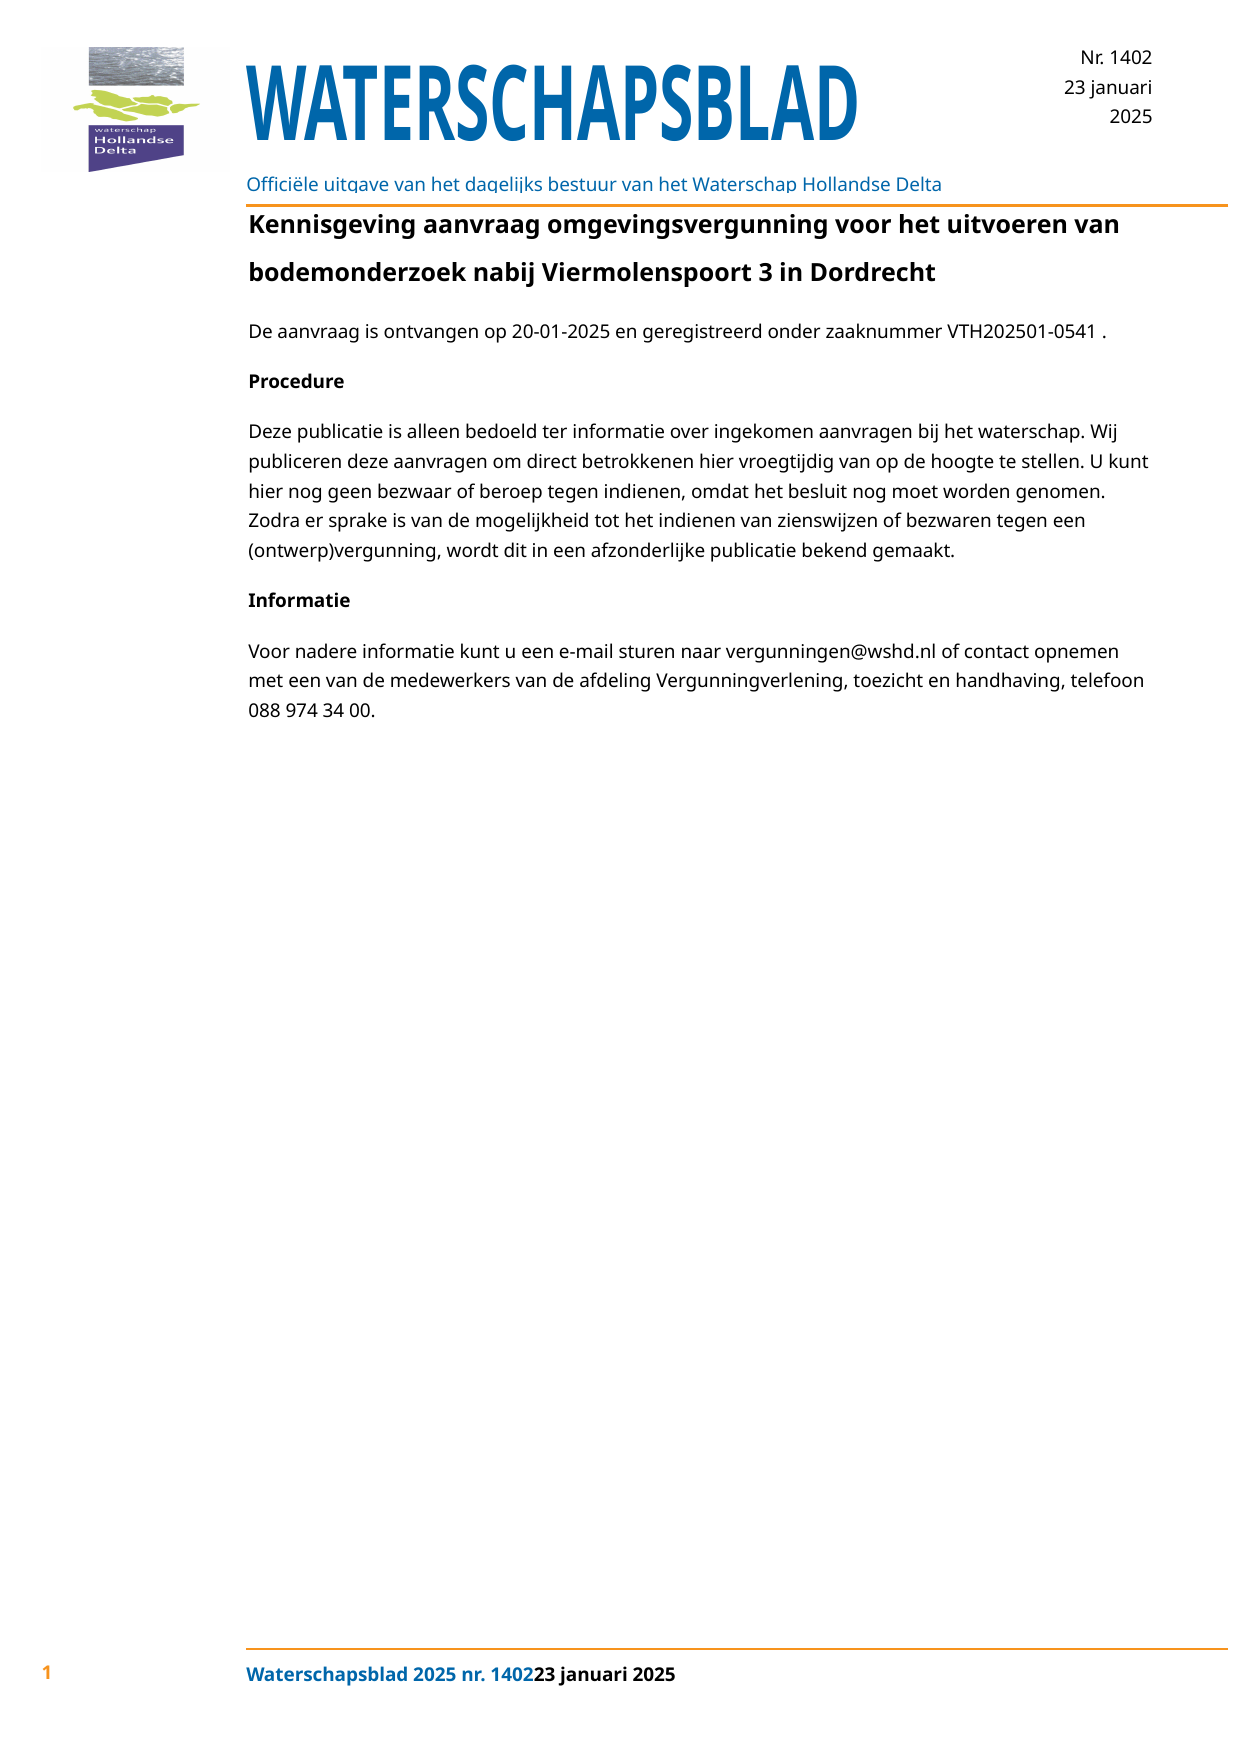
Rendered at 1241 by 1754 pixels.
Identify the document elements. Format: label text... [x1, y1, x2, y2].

text Voor nadere informatie kunt u een e-mail sturen naar vergunningen@wshd.nl of contact opnemen met een van de medewerkers van de afdeling Vergunningverlening, toezicht en handhaving, telefoon 088 974 34 00. [248, 638, 1152, 723]
text Deze publicatie is alleen bedoeld ter informatie over ingekomen aanvragen bij het waterschap. Wij publiceren deze aanvragen om direct betrokkenen hier vroegtijdig van op de hoogte te stellen. U kunt hier nog geen bezwaar of beroep tegen indienen, omdat het besluit nog moet worden genomen. Zodra er sprake is van de mogelijkheid tot het indienen van zienswijzen of bezwaren tegen een (ontwerp)vergunning, wordt dit in een afzonderlijke publicatie bekend gemaakt. [248, 419, 1152, 563]
text Informatie [248, 587, 1152, 613]
picture [41, 47, 231, 172]
text Kennisgeving aanvraag omgevingsvergunning voor het uitvoeren van bodemonderzoek nabij Viermolenspoort 3 in Dordrecht [248, 207, 1152, 288]
text Procedure [248, 368, 1152, 394]
text De aanvraag is ontvangen op 20-01-2025 en geregistreerd onder zaaknummer VTH202501-0541 . [248, 318, 1152, 344]
